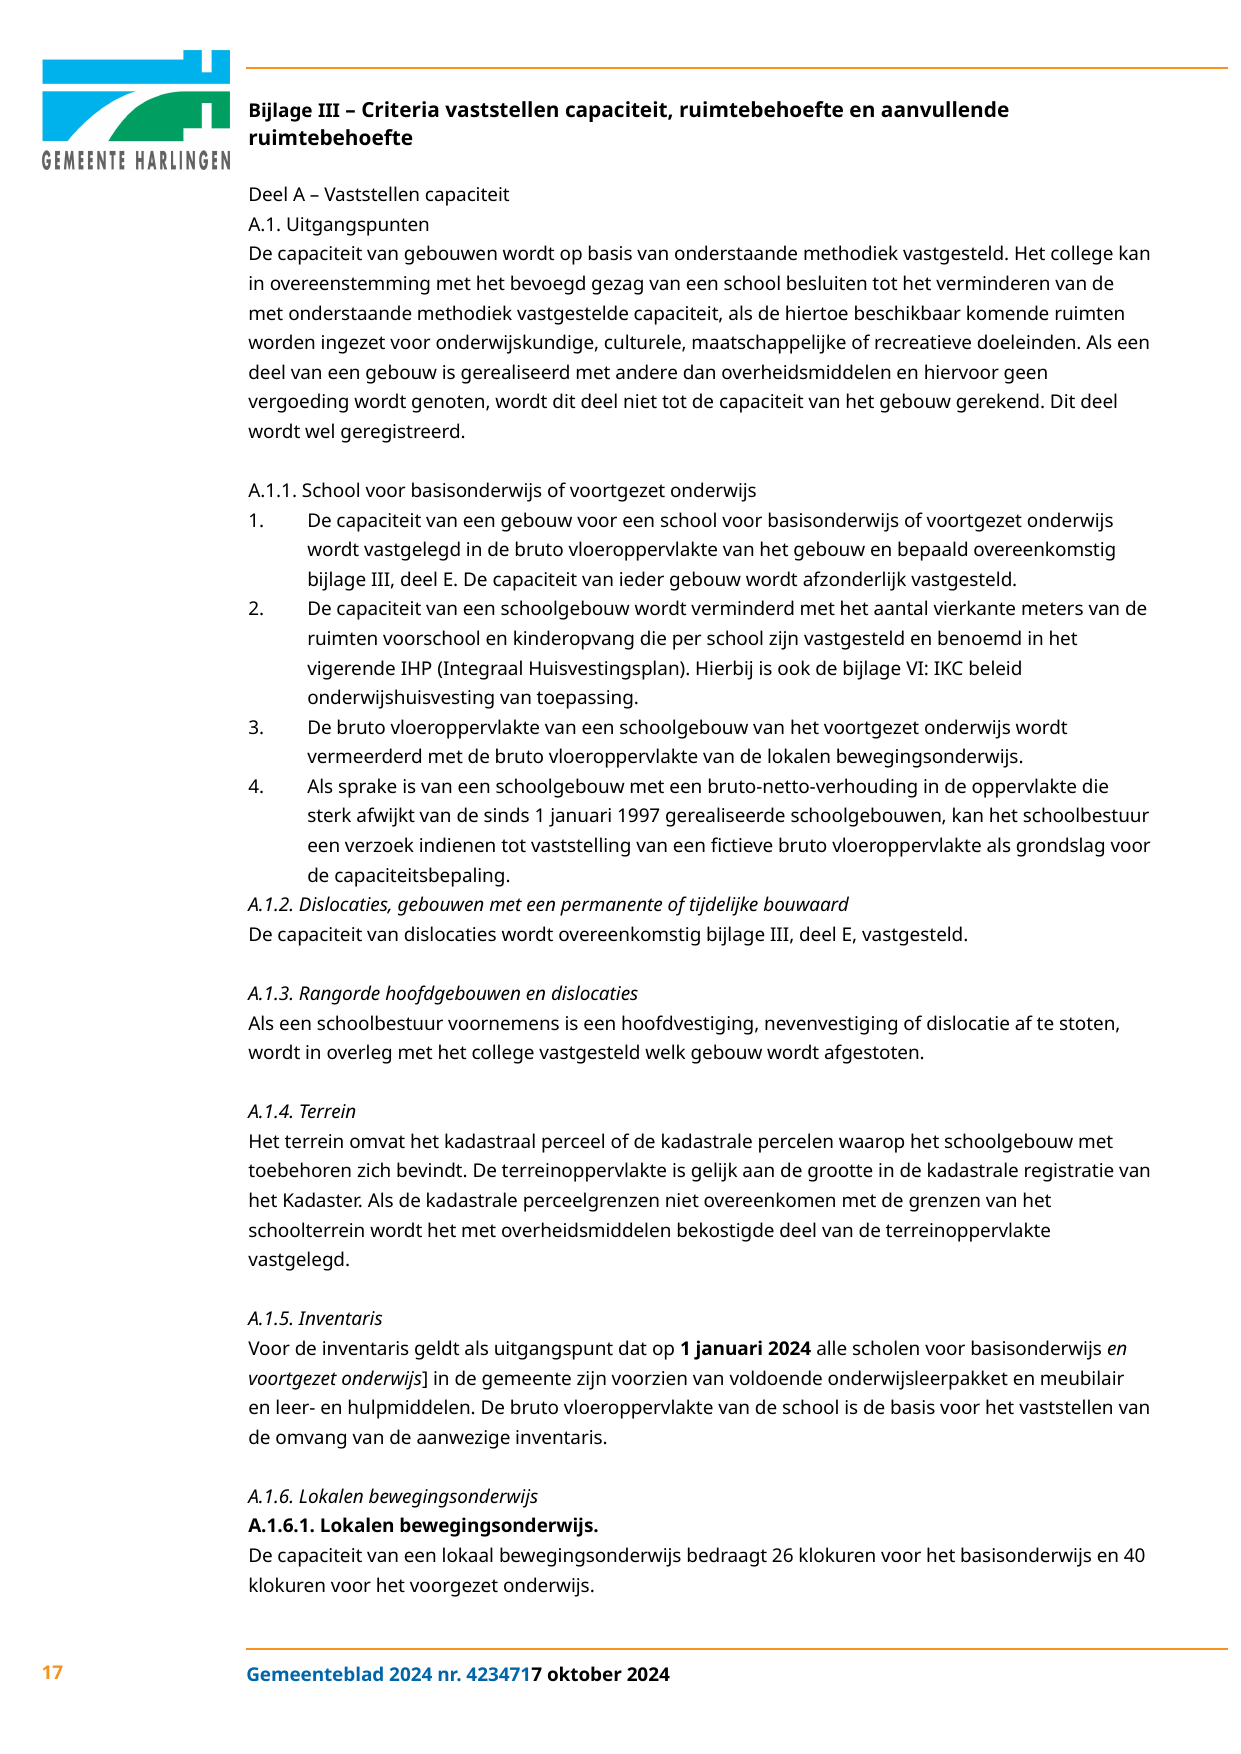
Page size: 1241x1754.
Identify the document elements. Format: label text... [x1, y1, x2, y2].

text De capaciteit van dislocaties wordt overeenkomstig bijlage III, deel E, vastgesteld. [248, 921, 1152, 947]
text Deel A – Vaststellen capaciteit [248, 181, 1152, 207]
list Als sprake is van een schoolgebouw met een bruto-netto-verhouding in de oppervlakte die sterk afwijkt van de sinds 1 januari 1997 gerealiseerde schoolgebouwen, kan het schoolbestuur een verzoek indienen tot vaststelling van een fictieve bruto vloeroppervlakte als grondslag voor de capaciteitsbepaling. [248, 773, 1152, 887]
text De capaciteit van gebouwen wordt op basis van onderstaande methodiek vastgesteld. Het college kan in overeenstemming met het bevoegd gezag van een school besluiten tot het verminderen van de met onderstaande methodiek vastgestelde capaciteit, als de hiertoe beschikbaar komende ruimten worden ingezet voor onderwijskundige, culturele, maatschappelijke of recreatieve doeleinden. Als een deel van een gebouw is gerealiseerd met andere dan overheidsmiddelen en hiervoor geen vergoeding wordt genoten, wordt dit deel niet tot de capaciteit van het gebouw gerekend. Dit deel wordt wel geregistreerd. [248, 241, 1152, 444]
text A.1.3. Rangorde hoofdgebouwen en dislocaties [248, 980, 1152, 1006]
list De capaciteit van een gebouw voor een school voor basisonderwijs of voortgezet onderwijs wordt vastgelegd in de bruto vloeroppervlakte van het gebouw en bepaald overeenkomstig bijlage III, deel E. De capaciteit van ieder gebouw wordt afzonderlijk vastgesteld. [248, 507, 1152, 592]
list De capaciteit van een schoolgebouw wordt verminderd met het aantal vierkante meters van de ruimten voorschool en kinderopvang die per school zijn vastgesteld en benoemd in het vigerende IHP (Integraal Huisvestingsplan). Hierbij is ook de bijlage VI: IKC beleid onderwijshuisvesting van toepassing. [248, 596, 1152, 710]
text Bijlage III – Criteria vaststellen capaciteit, ruimtebehoefte en aanvullende ruimtebehoefte [248, 95, 1152, 152]
text A.1.5. Inventaris [248, 1306, 1152, 1331]
text A.1.4. Terrein [248, 1098, 1152, 1124]
list De bruto vloeroppervlakte van een schoolgebouw van het voortgezet onderwijs wordt vermeerderd met de bruto vloeroppervlakte van de lokalen bewegingsonderwijs. [248, 714, 1152, 769]
text A.1.1. School voor basisonderwijs of voortgezet onderwijs [248, 477, 1152, 503]
picture [41, 47, 231, 172]
text Voor de inventaris geldt als uitgangspunt dat op 1 januari 2024 alle scholen voor basisonderwijs en voortgezet onderwijs] in de gemeente zijn voorzien van voldoende onderwijsleerpakket en meubilair en leer- en hulpmiddelen. De bruto vloeroppervlakte van de school is de basis voor het vaststellen van de omvang van de aanwezige inventaris. [248, 1335, 1152, 1449]
text A.1.6.1. Lokalen bewegingsonderwijs. [248, 1513, 1152, 1538]
text A.1.6. Lokalen bewegingsonderwijs [248, 1483, 1152, 1509]
text Het terrein omvat het kadastraal perceel of de kadastrale percelen waarop het schoolgebouw met toebehoren zich bevindt. De terreinoppervlakte is gelijk aan de grootte in de kadastrale registratie van het Kadaster. Als de kadastrale perceelgrenzen niet overeenkomen met de grenzen van het schoolterrein wordt het met overheidsmiddelen bekostigde deel van de terreinoppervlakte vastgelegd. [248, 1128, 1152, 1272]
text A.1. Uitgangspunten [248, 211, 1152, 237]
text De capaciteit van een lokaal bewegingsonderwijs bedraagt 26 klokuren voor het basisonderwijs en 40 klokuren voor het voorgezet onderwijs. [248, 1542, 1152, 1597]
text Als een schoolbestuur voornemens is een hoofdvestiging, nevenvestiging of dislocatie af te stoten, wordt in overleg met het college vastgesteld welk gebouw wordt afgestoten. [248, 1010, 1152, 1065]
text A.1.2. Dislocaties, gebouwen met een permanente of tijdelijke bouwaard [248, 891, 1152, 917]
